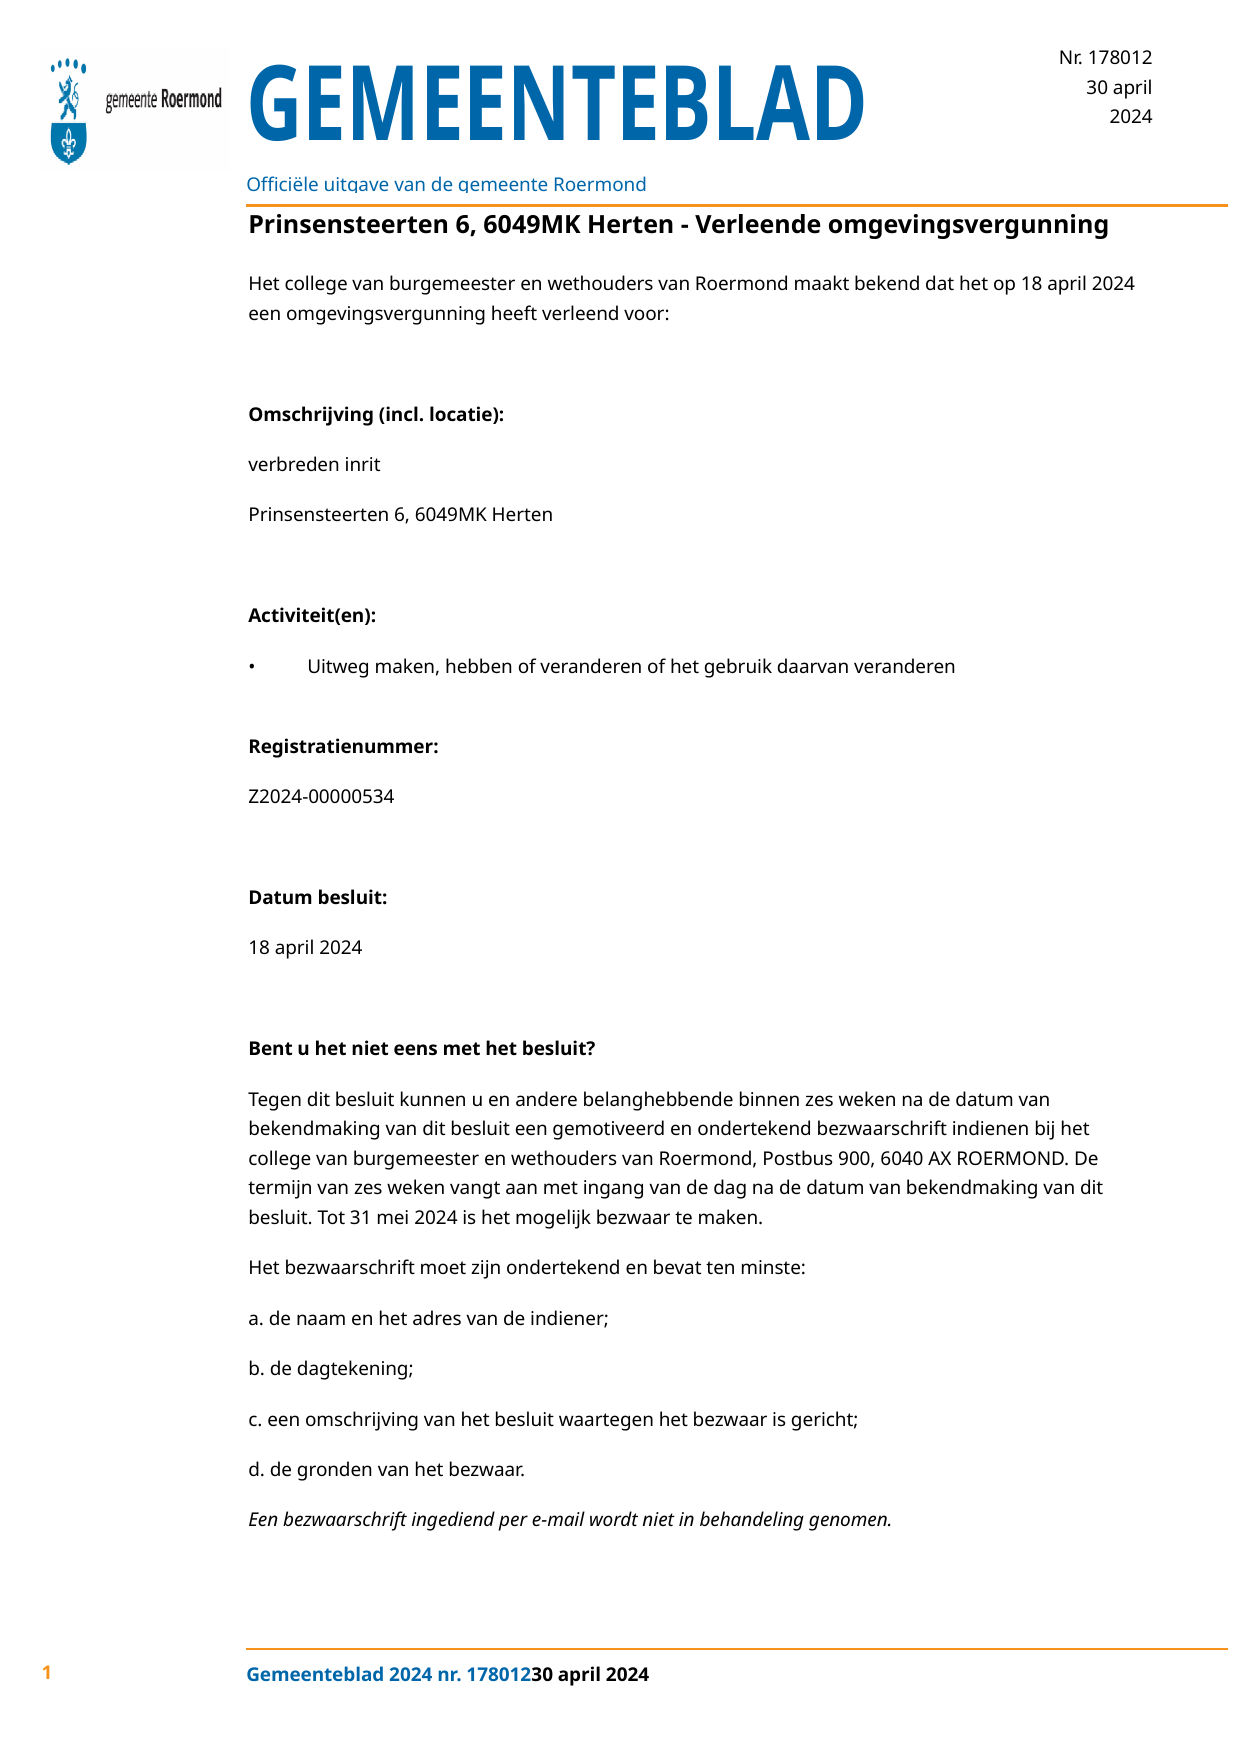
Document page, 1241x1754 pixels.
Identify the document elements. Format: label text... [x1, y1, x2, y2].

text Omschrijving (incl. locatie): [248, 401, 1152, 426]
text Het college van burgemeester en wethouders van Roermond maakt bekend dat het op 18 april 2024 een omgevingsvergunning heeft verleend voor: [248, 270, 1152, 326]
text Bent u het niet eens met het besluit? [248, 1035, 1152, 1061]
text d. de gronden van het bezwaar. [248, 1456, 1152, 1482]
text Z2024-00000534 [248, 783, 1152, 809]
text Prinsensteerten 6, 6049MK Herten - Verleende omgevingsvergunning [248, 207, 1152, 241]
text a. de naam en het adres van de indiener; [248, 1305, 1152, 1331]
text Het bezwaarschrift moet zijn ondertekend en bevat ten minste: [248, 1254, 1152, 1280]
text Een bezwaarschrift ingediend per e-mail wordt niet in behandeling genomen. [248, 1507, 1152, 1532]
text verbreden inrit [248, 451, 1152, 477]
text Registratienummer: [248, 733, 1152, 758]
text b. de dagtekening; [248, 1355, 1152, 1381]
list Uitweg maken, hebben of veranderen of het gebruik daarvan veranderen [248, 653, 1152, 678]
text c. een omschrijving van het besluit waartegen het bezwaar is gericht; [248, 1406, 1152, 1431]
text Prinsensteerten 6, 6049MK Herten [248, 502, 1152, 527]
text Datum besluit: [248, 884, 1152, 910]
picture [41, 47, 231, 172]
text 18 april 2024 [248, 934, 1152, 960]
text Activiteit(en): [248, 602, 1152, 628]
text Tegen dit besluit kunnen u en andere belanghebbende binnen zes weken na de datum van bekendmaking van dit besluit een gemotiveerd en ondertekend bezwaarschrift indienen bij het college van burgemeester en wethouders van Roermond, Postbus 900, 6040 AX ROERMOND. De termijn van zes weken vangt aan met ingang van de dag na de datum van bekendmaking van dit besluit. Tot 31 mei 2024 is het mogelijk bezwaar te maken. [248, 1086, 1152, 1230]
